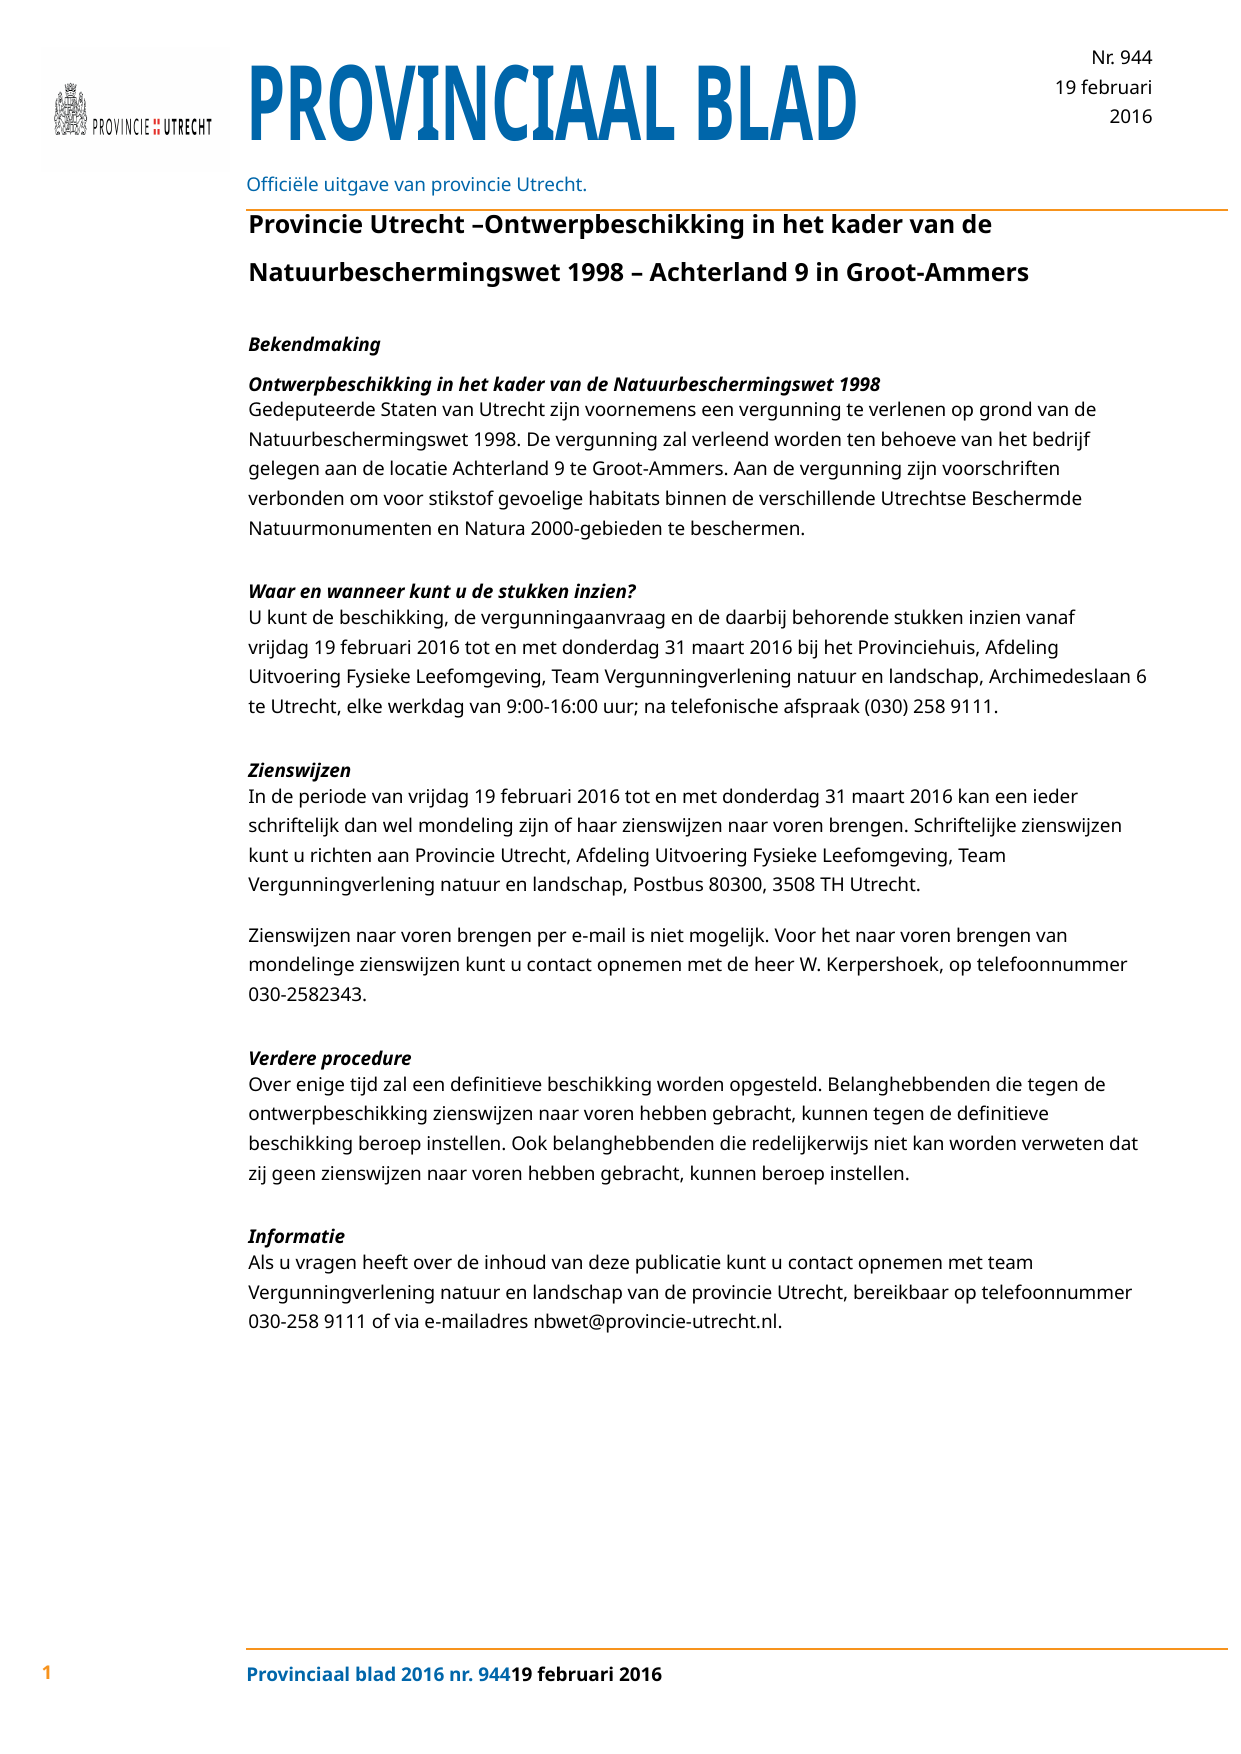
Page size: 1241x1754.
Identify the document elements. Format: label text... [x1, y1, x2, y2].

text Zienswijzen [248, 757, 1152, 783]
text Zienswijzen naar voren brengen per e-mail is niet mogelijk. Voor het naar voren brengen van mondelinge zienswijzen kunt u contact opnemen met de heer W. Kerpershoek, op telefoonnummer 030-2582343. [248, 922, 1152, 1007]
text Als u vragen heeft over de inhoud van deze publicatie kunt u contact opnemen met team Vergunningverlening natuur en landschap van de provincie Utrecht, bereikbaar op telefoonnummer 030-258 9111 of via e-mailadres nbwet@provincie-utrecht.nl. [248, 1249, 1152, 1334]
text Bekendmaking [248, 331, 1152, 357]
text Ontwerpbeschikking in het kader van de Natuurbeschermingswet 1998 [248, 371, 1152, 396]
text Waar en wanneer kunt u de stukken inzien? [248, 579, 1152, 604]
picture [41, 47, 231, 172]
text In de periode van vrijdag 19 februari 2016 tot en met donderdag 31 maart 2016 kan een ieder schriftelijk dan wel mondeling zijn of haar zienswijzen naar voren brengen. Schriftelijke zienswijzen kunt u richten aan Provincie Utrecht, Afdeling Uitvoering Fysieke Leefomgeving, Team Vergunningverlening natuur en landschap, Postbus 80300, 3508 TH Utrecht. [248, 783, 1152, 897]
text Gedeputeerde Staten van Utrecht zijn voornemens een vergunning te verlenen op grond van de Natuurbeschermingswet 1998. De vergunning zal verleend worden ten behoeve van het bedrijf gelegen aan de locatie Achterland 9 te Groot-Ammers. Aan de vergunning zijn voorschriften verbonden om voor stikstof gevoelige habitats binnen de verschillende Utrechtse Beschermde Natuurmonumenten en Natura 2000-gebieden te beschermen. [248, 396, 1152, 541]
text Informatie [248, 1224, 1152, 1249]
text Over enige tijd zal een definitieve beschikking worden opgesteld. Belanghebbenden die tegen de ontwerpbeschikking zienswijzen naar voren hebben gebracht, kunnen tegen de definitieve beschikking beroep instellen. Ook belanghebbenden die redelijkerwijs niet kan worden verweten dat zij geen zienswijzen naar voren hebben gebracht, kunnen beroep instellen. [248, 1071, 1152, 1185]
text Provincie Utrecht –Ontwerpbeschikking in het kader van de Natuurbeschermingswet 1998 – Achterland 9 in Groot-Ammers [248, 211, 1152, 288]
text U kunt de beschikking, de vergunningaanvraag en de daarbij behorende stukken inzien vanaf vrijdag 19 februari 2016 tot en met donderdag 31 maart 2016 bij het Provinciehuis, Afdeling Uitvoering Fysieke Leefomgeving, Team Vergunningverlening natuur en landschap, Archimedeslaan 6 te Utrecht, elke werkdag van 9:00-16:00 uur; na telefonische afspraak (030) 258 9111. [248, 604, 1152, 719]
text Verdere procedure [248, 1045, 1152, 1071]
